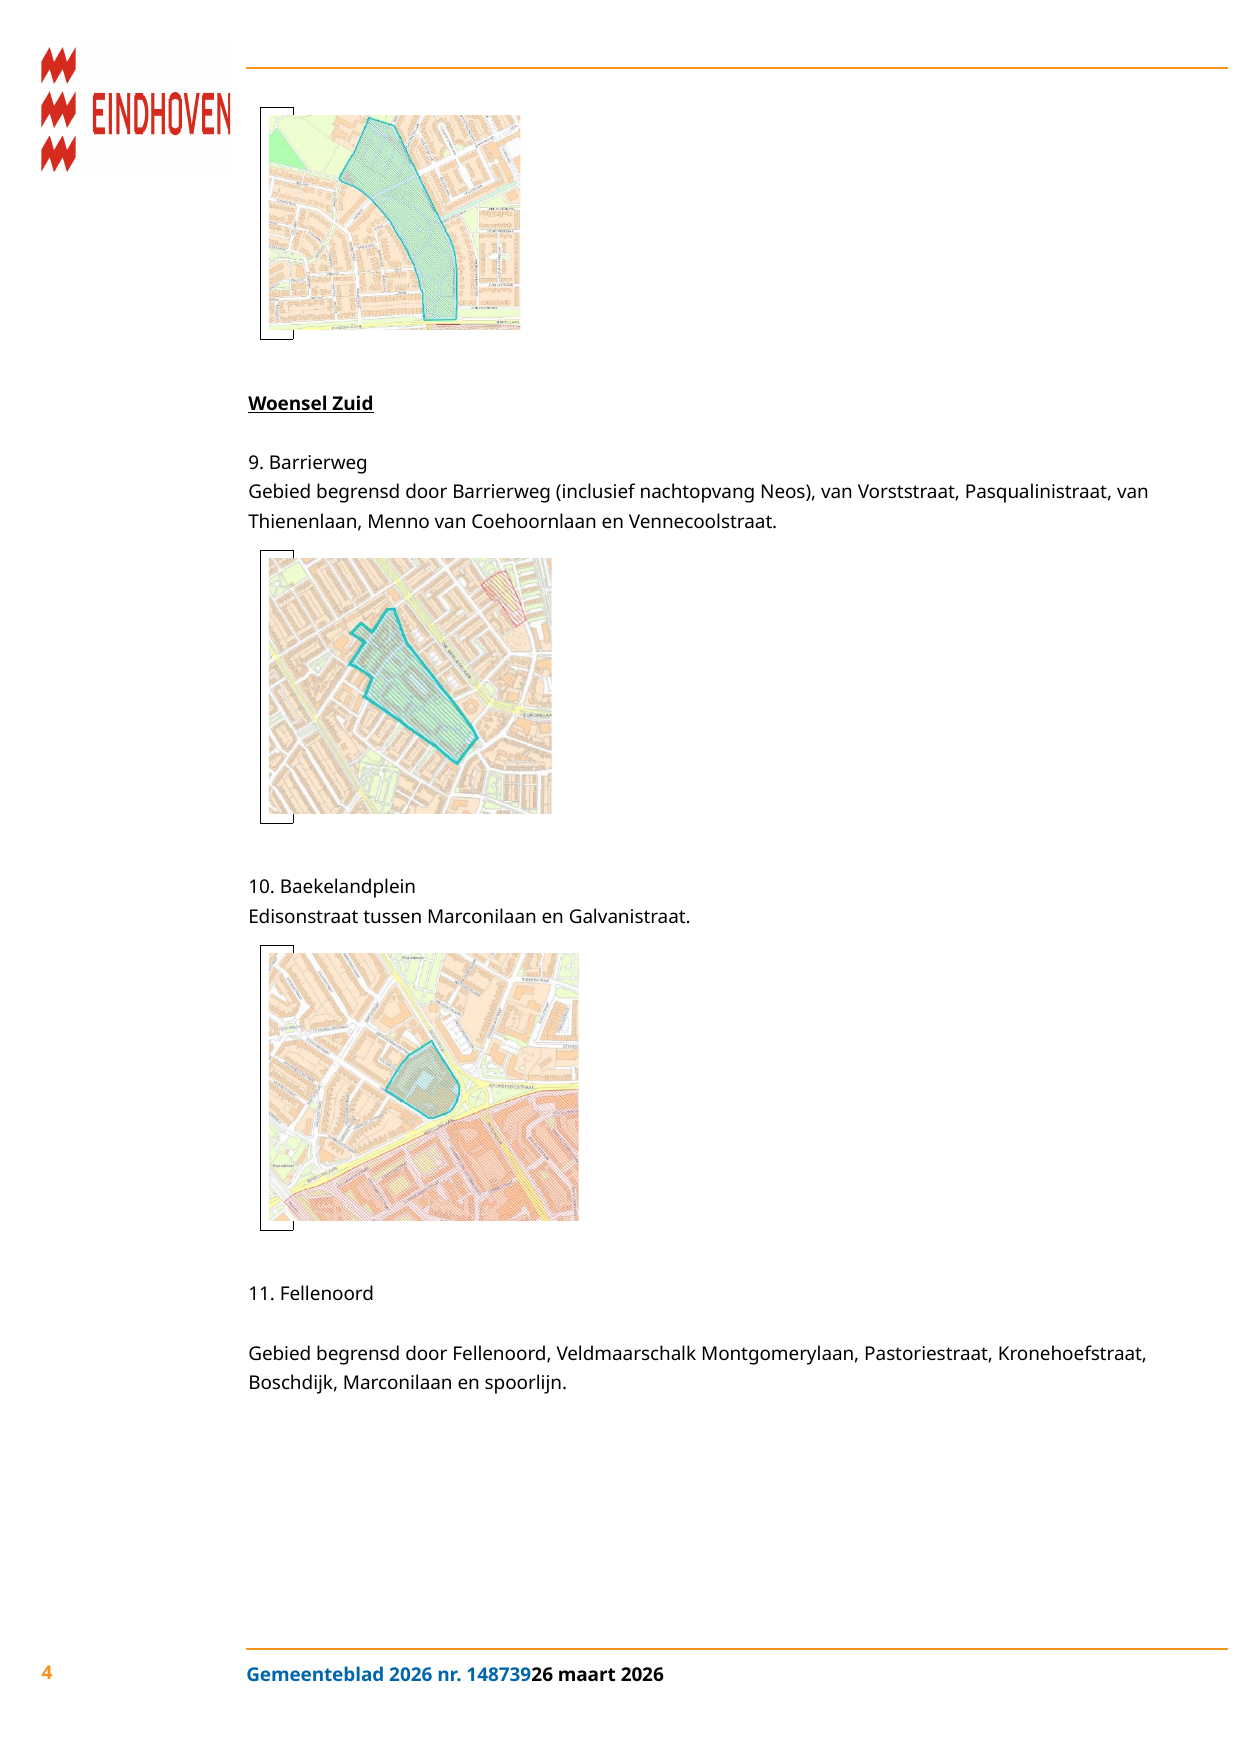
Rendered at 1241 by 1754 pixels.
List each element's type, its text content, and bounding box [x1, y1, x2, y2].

picture [268, 953, 579, 1221]
text Gebied begrensd door Fellenoord, Veldmaarschalk Montgomerylaan, Pastoriestraat, Kronehoefstraat, Boschdijk, Marconilaan en spoorlijn. [248, 1340, 1152, 1395]
text 10. Baekelandplein [248, 874, 1152, 899]
picture [41, 47, 231, 172]
text Woensel Zuid [248, 390, 1152, 416]
picture [268, 115, 521, 330]
text 9. Barrierweg [248, 449, 1152, 475]
text Edisonstraat tussen Marconilaan en Galvanistraat. [248, 903, 1152, 929]
text 11. Fellenoord [248, 1281, 1152, 1306]
picture [268, 558, 552, 814]
text Gebied begrensd door Barrierweg (inclusief nachtopvang Neos), van Vorststraat, Pasqualinistraat, van Thienenlaan, Menno van Coehoornlaan en Vennecoolstraat. [248, 479, 1152, 534]
